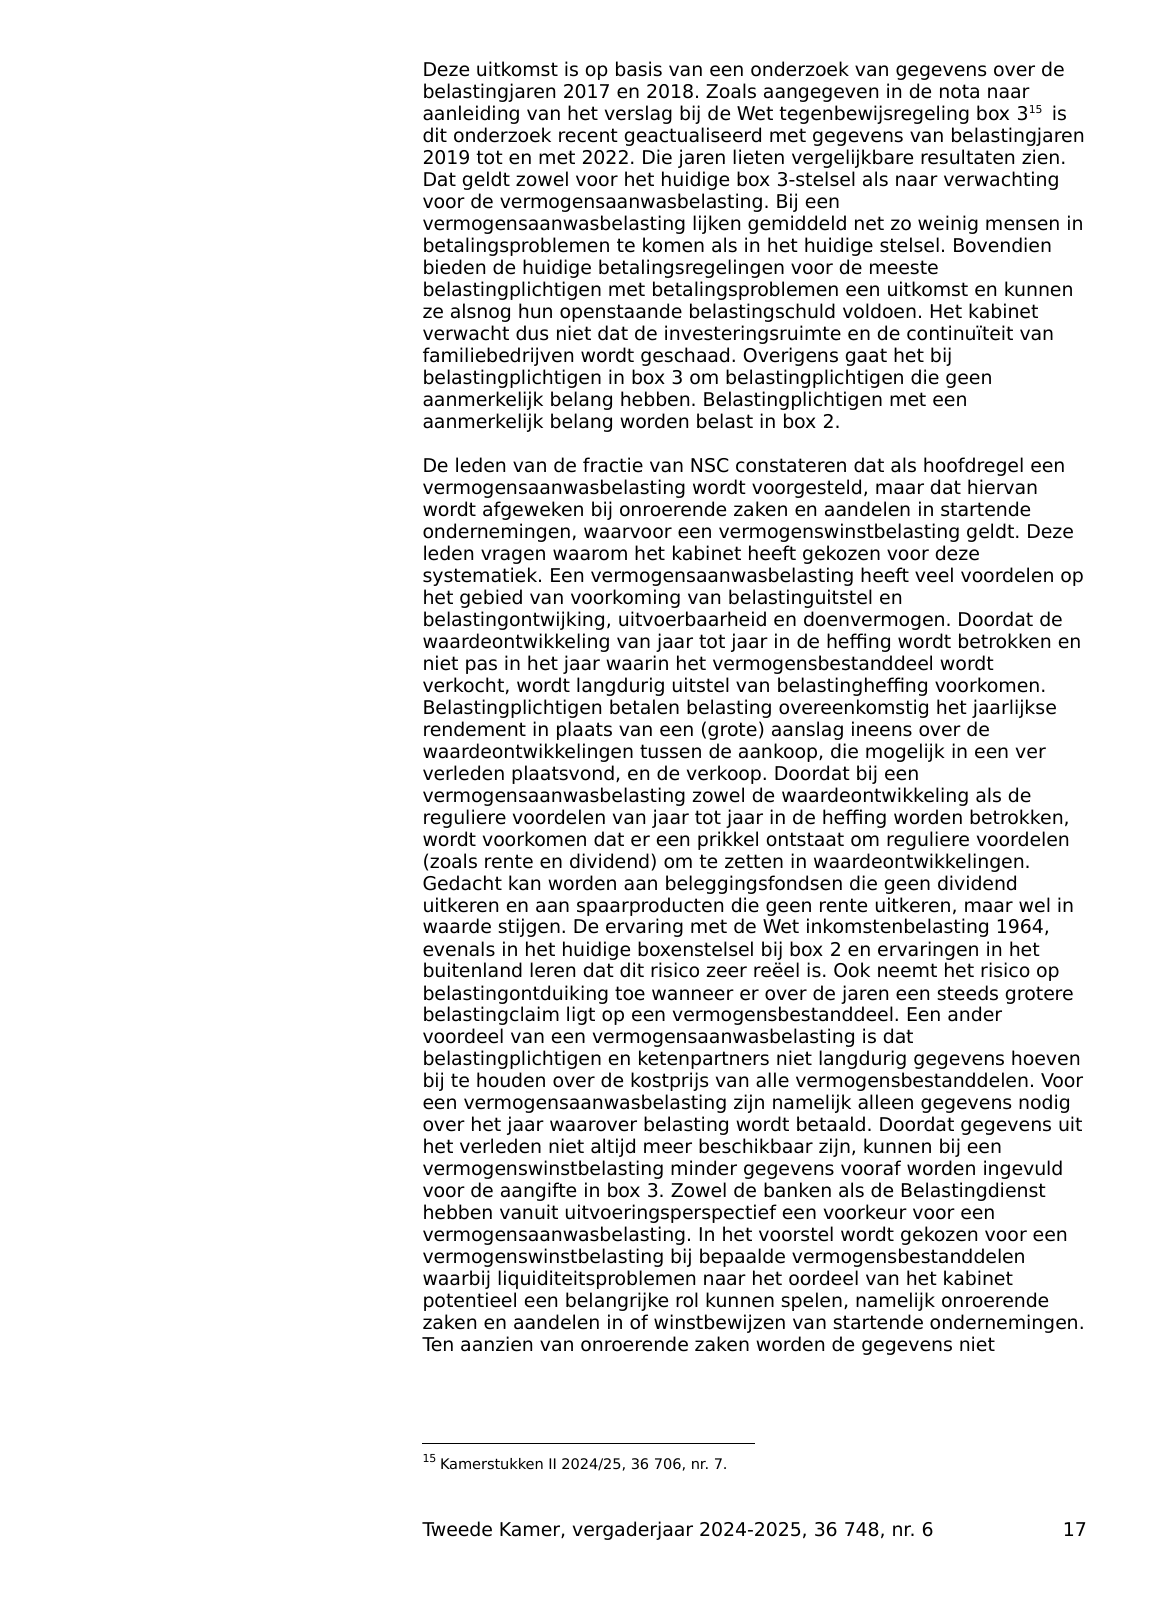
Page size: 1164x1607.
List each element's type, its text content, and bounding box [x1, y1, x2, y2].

text Deze uitkomst is op basis van een onderzoek van gegevens over de belastingjaren 2017 en 2018. Zoals aangegeven in de nota naar aanleiding van het verslag bij de Wet tegenbewijsregeling box 3 is dit onderzoek recent geactualiseerd met gegevens van belastingjaren 2019 tot en met 2022. Die jaren lieten vergelijkbare resultaten zien. [422, 59, 1087, 169]
text De leden van de fractie van NSC constateren dat als hoofdregel een vermogensaanwasbelasting wordt voorgesteld, maar dat hiervan wordt afgeweken bij onroerende zaken en aandelen in startende ondernemingen, waarvoor een vermogenswinstbelasting geldt. Deze leden vragen waarom het kabinet heeft gekozen voor deze systematiek. Een vermogensaanwasbelasting heeft veel voordelen op het gebied van voorkoming van belastinguitstel en belastingontwijking, uitvoerbaarheid en doenvermogen. Doordat de waardeontwikkeling van jaar tot jaar in de heffing wordt betrokken en niet pas in het jaar waarin het vermogensbestanddeel wordt verkocht, wordt langdurig uitstel van belastingheffing voorkomen. Belastingplichtigen betalen belasting overeenkomstig het jaarlijkse rendement in plaats van een (grote) aanslag ineens over de waardeontwikkelingen tussen de aankoop, die mogelijk in een ver verleden plaatsvond, en de verkoop. Doordat bij een vermogensaanwasbelasting zowel de waardeontwikkeling als de reguliere voordelen van jaar tot jaar in de heffing worden betrokken, wordt voorkomen dat er een prikkel ontstaat om reguliere voordelen (zoals rente en dividend) om te zetten in waardeontwikkelingen. Gedacht kan worden aan beleggingsfondsen die geen dividend uitkeren en aan spaarproducten die geen rente uitkeren, maar wel in waarde stijgen. De ervaring met de Wet inkomstenbelasting 1964, evenals in het huidige boxenstelsel bij box 2 en ervaringen in het buitenland leren dat dit risico zeer reëel is. Ook neemt het risico op belastingontduiking toe wanneer er over de jaren een steeds grotere belastingclaim ligt op een vermogensbestanddeel. Een ander voordeel van een vermogensaanwasbelasting is dat belastingplichtigen en ketenpartners niet langdurig gegevens hoeven bij te houden over de kostprijs van alle vermogensbestanddelen. Voor een vermogensaanwasbelasting zijn namelijk alleen gegevens nodig over het jaar waarover belasting wordt betaald. Doordat gegevens uit het verleden niet altijd meer beschikbaar zijn, kunnen bij een vermogenswinstbelasting minder gegevens vooraf worden ingevuld voor de aangifte in box 3. Zowel de banken als de Belastingdienst hebben vanuit uitvoeringsperspectief een voorkeur voor een vermogensaanwasbelasting. In het voorstel wordt gekozen voor een vermogenswinstbelasting bij bepaalde vermogensbestanddelen waarbij liquiditeitsproblemen naar het oordeel van het kabinet potentieel een belangrijke rol kunnen spelen, namelijk onroerende zaken en aandelen in of winstbewijzen van startende ondernemingen. Ten aanzien van onroerende zaken worden de gegevens niet [422, 455, 1087, 1356]
text Dat geldt zowel voor het huidige box 3-stelsel als naar verwachting voor de vermogensaanwasbelasting. Bij een vermogensaanwasbelasting lijken gemiddeld net zo weinig mensen in betalingsproblemen te komen als in het huidige stelsel. Bovendien bieden de huidige betalingsregelingen voor de meeste belastingplichtigen met betalingsproblemen een uitkomst en kunnen ze alsnog hun openstaande belastingschuld voldoen. Het kabinet verwacht dus niet dat de investeringsruimte en de continuïteit van familiebedrijven wordt geschaad. Overigens gaat het bij belastingplichtigen in box 3 om belastingplichtigen die geen aanmerkelijk belang hebben. Belastingplichtigen met een aanmerkelijk belang worden belast in box 2. [422, 169, 1087, 433]
text Kamerstukken II 2024/25, 36 706, nr. 7. [422, 1452, 1087, 1474]
